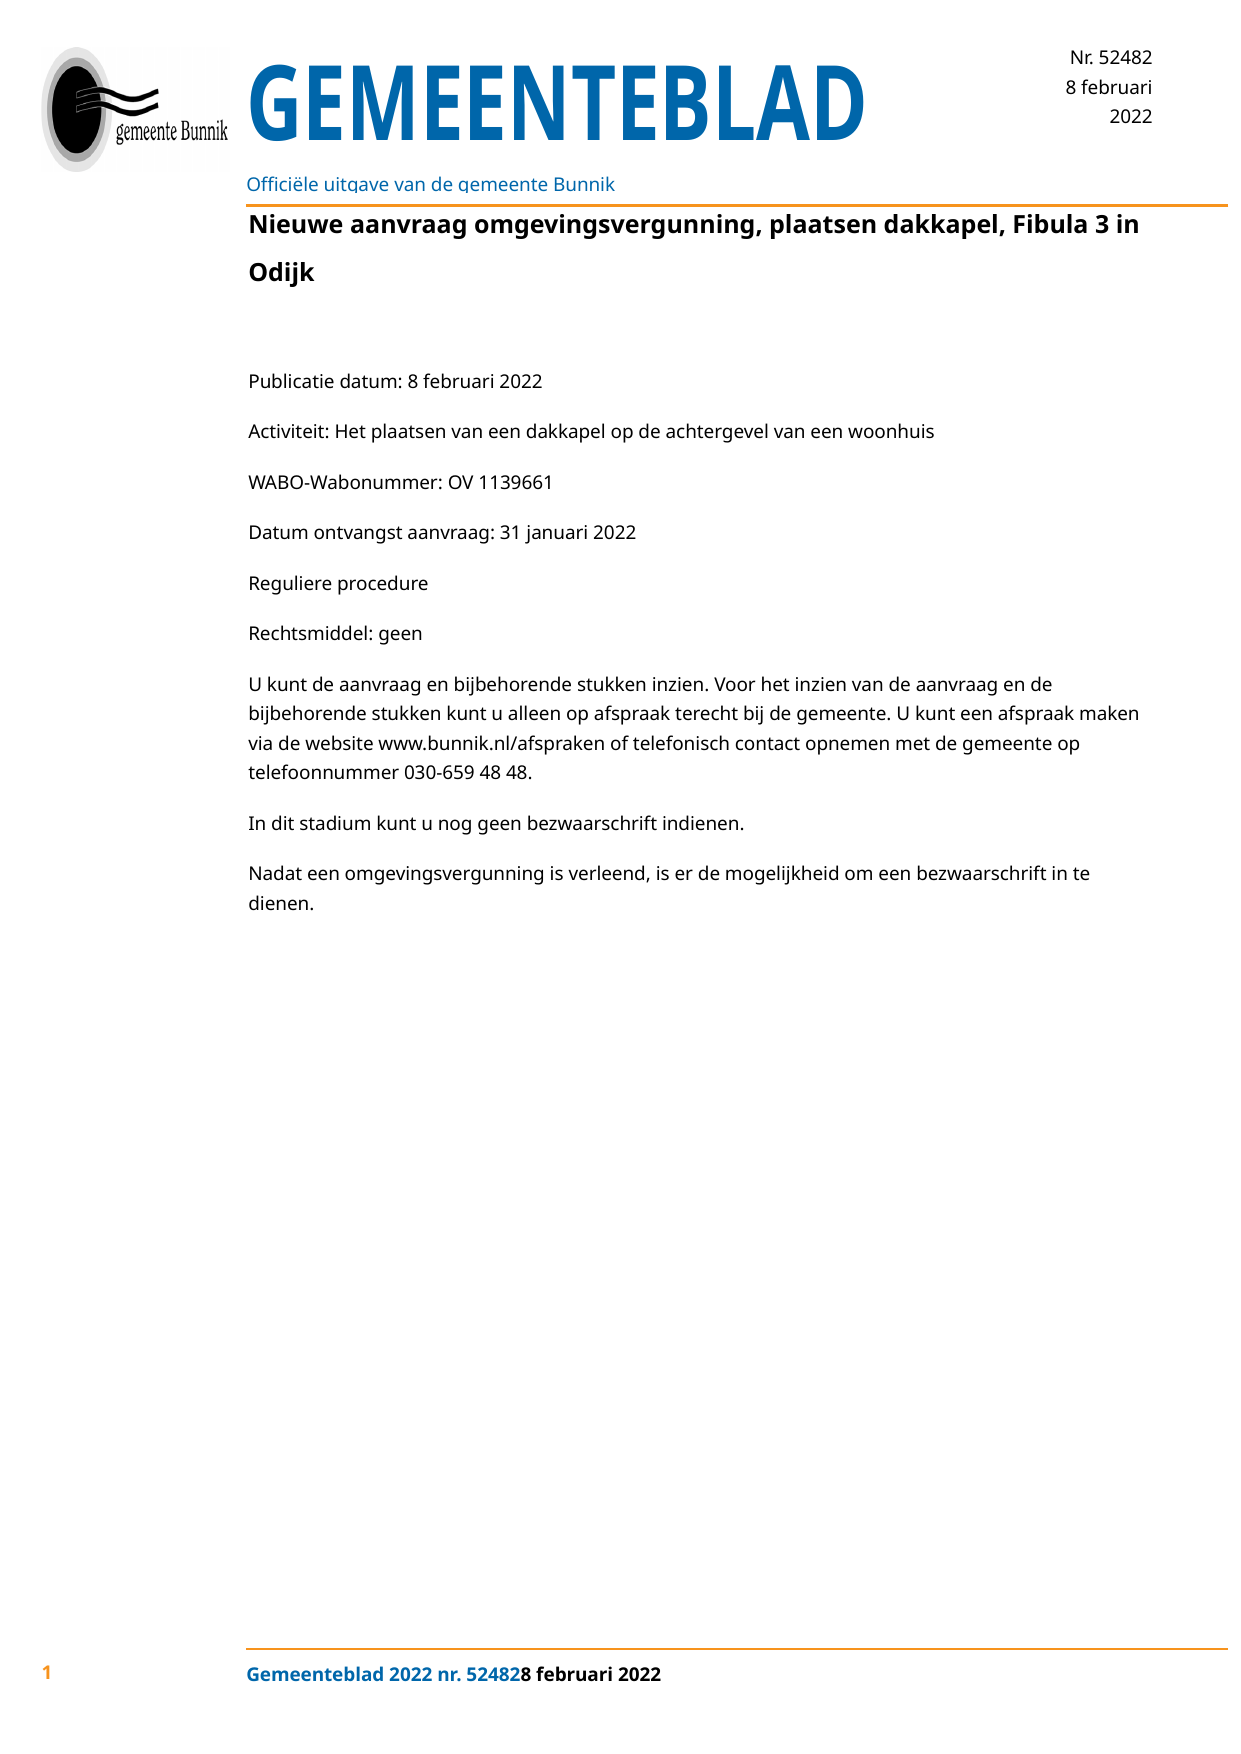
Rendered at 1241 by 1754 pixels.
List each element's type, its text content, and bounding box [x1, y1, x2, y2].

text Rechtsmiddel: geen [248, 620, 1152, 646]
text Datum ontvangst aanvraag: 31 januari 2022 [248, 519, 1152, 545]
text Nieuwe aanvraag omgevingsvergunning, plaatsen dakkapel, Fibula 3 in Odijk [248, 207, 1152, 288]
text Reguliere procedure [248, 570, 1152, 596]
text Nadat een omgevingsvergunning is verleend, is er de mogelijkheid om een bezwaarschrift in te dienen. [248, 860, 1152, 916]
text Activiteit: Het plaatsen van een dakkapel op de achtergevel van een woonhuis [248, 419, 1152, 444]
picture [41, 47, 231, 172]
text U kunt de aanvraag en bijbehorende stukken inzien. Voor het inzien van de aanvraag en de bijbehorende stukken kunt u alleen op afspraak terecht bij de gemeente. U kunt een afspraak maken via de website www.bunnik.nl/afspraken of telefonisch contact opnemen met de gemeente op telefoonnummer 030-659 48 48. [248, 671, 1152, 785]
text In dit stadium kunt u nog geen bezwaarschrift indienen. [248, 810, 1152, 836]
text WABO-Wabonummer: OV 1139661 [248, 469, 1152, 495]
text Publicatie datum: 8 februari 2022 [248, 368, 1152, 394]
